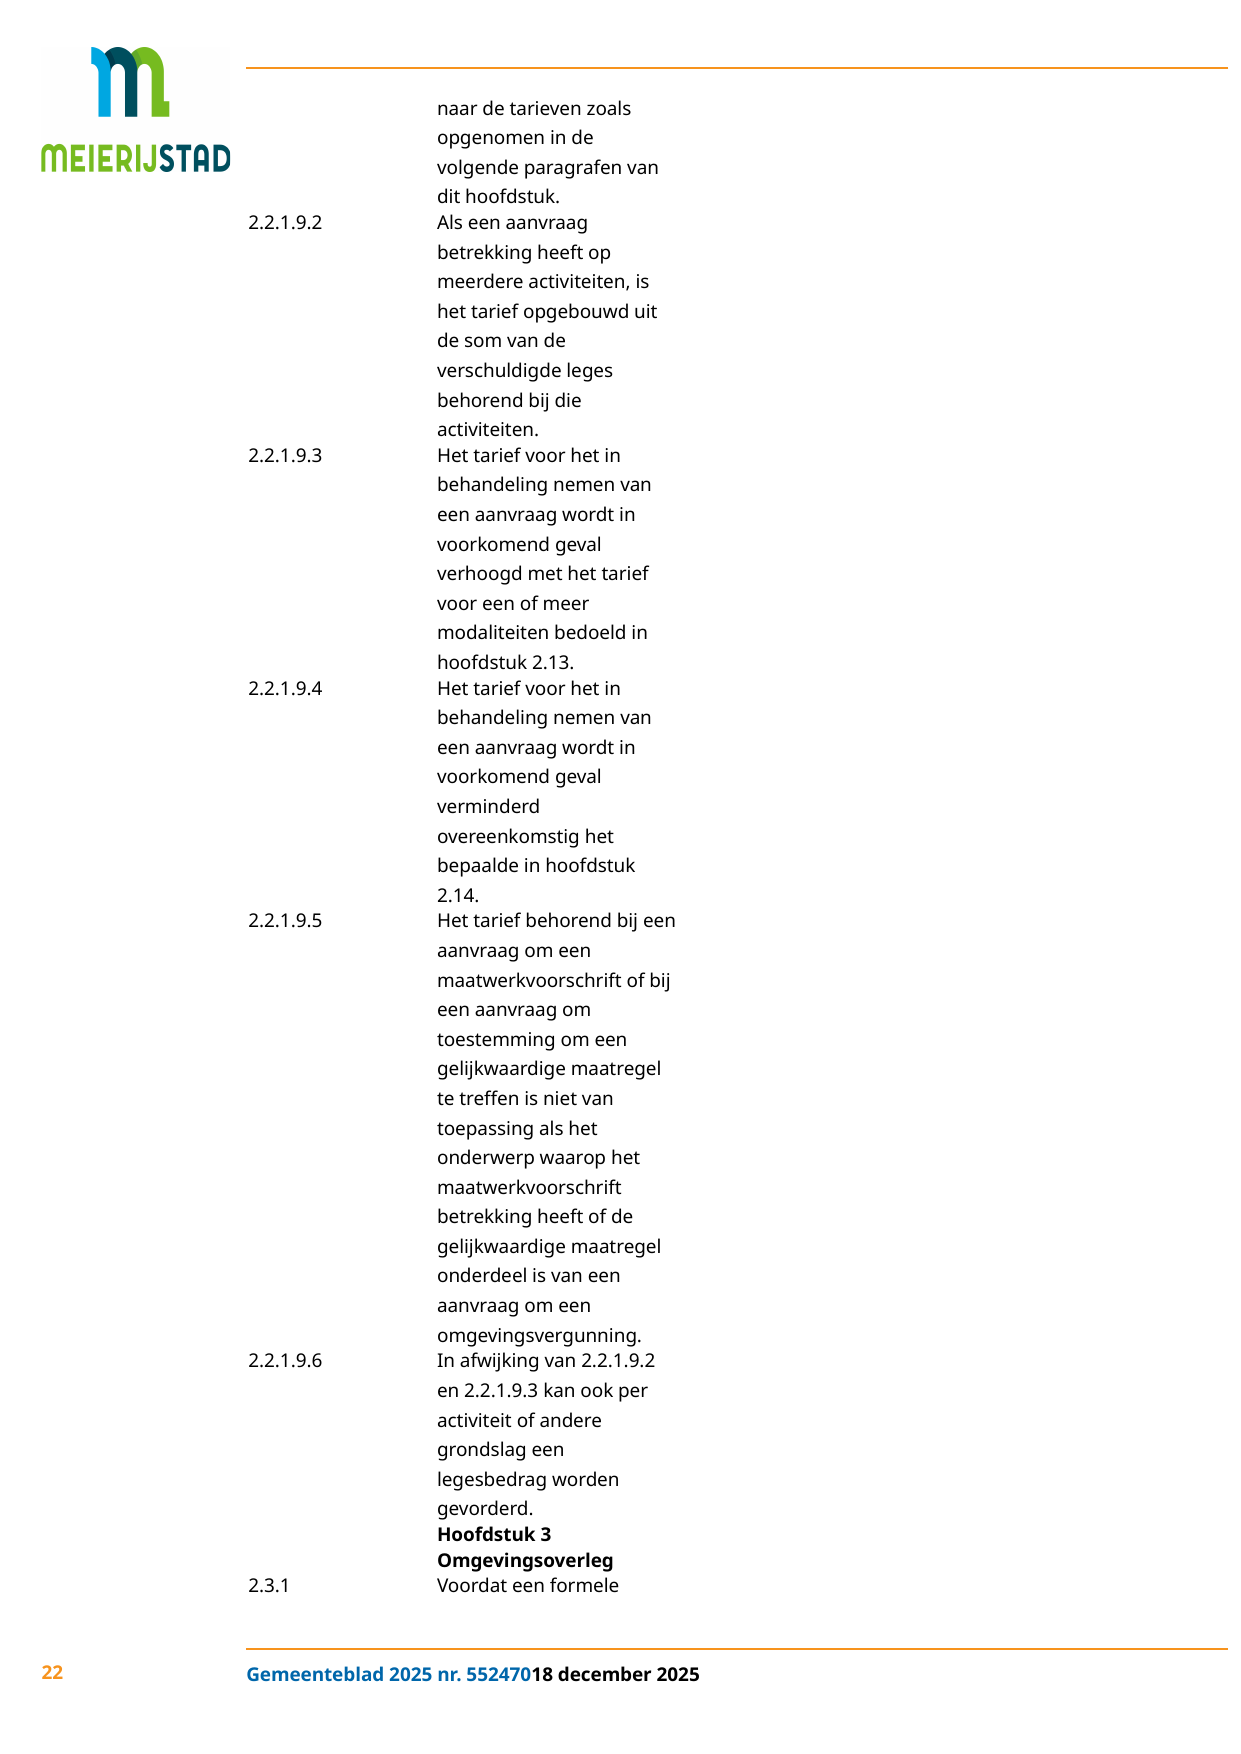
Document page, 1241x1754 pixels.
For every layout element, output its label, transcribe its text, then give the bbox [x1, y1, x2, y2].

table_cell Het tarief behorend bij een aanvraag om een maatwerkvoorschrift of bij een aanvraag om toestemming om een gelijkwaardige maatregel te treffen is niet van toepassing als het onderwerp waarop het maatwerkvoorschrift betrekking heeft of de gelijkwaardige maatregel onderdeel is van een aanvraag om een omgevingsvergunning. [437, 908, 679, 1348]
table_cell [963, 209, 1152, 442]
table_cell [963, 1573, 1152, 1598]
table_cell 2.2.1.9.6 [248, 1348, 437, 1521]
table_cell [679, 442, 963, 675]
table_cell Als een aanvraag betrekking heeft op meerdere activiteiten, is het tarief opgebouwd uit de som van de verschuldigde leges behorend bij die activiteiten. [437, 209, 679, 442]
table_cell Omgevingsoverleg [437, 1547, 679, 1573]
table_cell Hoofdstuk 3 [437, 1521, 679, 1547]
table_cell [963, 675, 1152, 908]
table_cell Het tarief voor het in behandeling nemen van een aanvraag wordt in voorkomend geval verminderd overeenkomstig het bepaalde in hoofdstuk 2.14. [437, 675, 679, 908]
table_cell [679, 1573, 963, 1598]
table_cell Voordat een formele [437, 1573, 679, 1598]
table_cell [248, 1547, 437, 1573]
table_cell [963, 1348, 1152, 1521]
table_cell [679, 908, 963, 1348]
table_cell [963, 95, 1152, 209]
table_cell [679, 1547, 963, 1573]
table_cell [963, 1547, 1152, 1573]
table_cell In afwijking van 2.2.1.9.2 en 2.2.1.9.3 kan ook per activiteit of andere grondslag een legesbedrag worden gevorderd. [437, 1348, 679, 1521]
table_cell [679, 1521, 963, 1547]
table_cell 2.2.1.9.2 [248, 209, 437, 442]
table_cell [679, 209, 963, 442]
table_cell 2.2.1.9.5 [248, 908, 437, 1348]
table_cell [248, 95, 437, 209]
table_cell [248, 1521, 437, 1547]
table_cell 2.3.1 [248, 1573, 437, 1598]
picture [41, 47, 231, 172]
table_cell [963, 442, 1152, 675]
table_cell [963, 1521, 1152, 1547]
table_cell [963, 908, 1152, 1348]
table_cell Het tarief voor het in behandeling nemen van een aanvraag wordt in voorkomend geval verhoogd met het tarief voor een of meer modaliteiten bedoeld in hoofdstuk 2.13. [437, 442, 679, 675]
table_cell [679, 1348, 963, 1521]
table_cell 2.2.1.9.4 [248, 675, 437, 908]
table_cell [679, 675, 963, 908]
table_cell [679, 95, 963, 209]
table_cell naar de tarieven zoals opgenomen in de volgende paragrafen van dit hoofdstuk. [437, 95, 679, 209]
table_cell 2.2.1.9.3 [248, 442, 437, 675]
